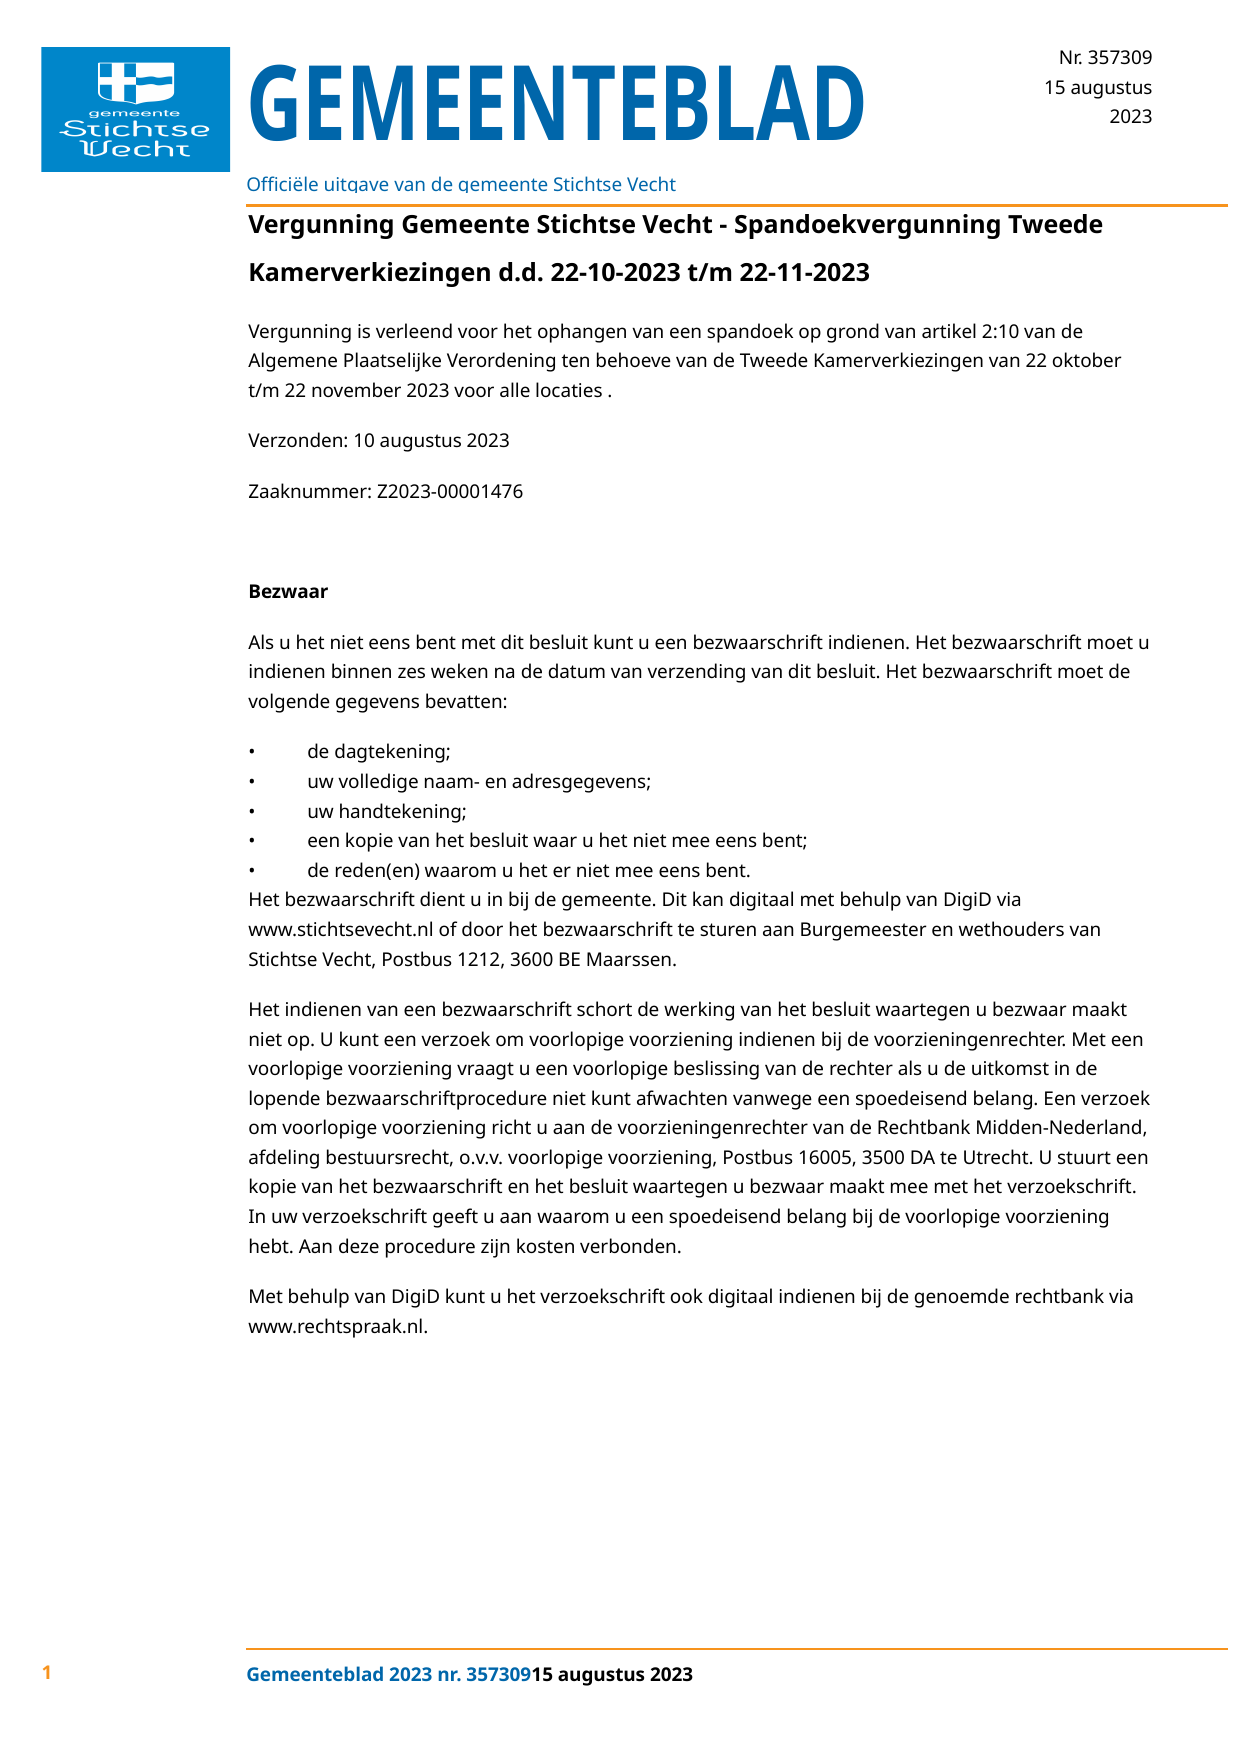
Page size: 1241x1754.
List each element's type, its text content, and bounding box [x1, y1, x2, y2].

picture [99, 63, 135, 101]
list uw handtekening; [248, 798, 1152, 824]
list uw volledige naam- en adresgegevens; [248, 768, 1152, 794]
text Zaaknummer: Z2023-00001476 [248, 478, 1152, 504]
text Met behulp van DigiD kunt u het verzoekschrift ook digitaal indienen bij de genoemde rechtbank via www.rechtspraak.nl. [248, 1283, 1152, 1339]
picture [137, 63, 174, 103]
text Bezwaar [248, 579, 1152, 604]
list de reden(en) waarom u het er niet mee eens bent. [248, 857, 1152, 883]
text Vergunning is verleend voor het ophangen van een spandoek op grond van artikel 2:10 van de Algemene Plaatselijke Verordening ten behoeve van de Tweede Kamerverkiezingen van 22 oktober t/m 22 november 2023 voor alle locaties . [248, 318, 1152, 403]
text Het bezwaarschrift dient u in bij de gemeente. Dit kan digitaal met behulp van DigiD via www.stichtsevecht.nl of door het bezwaarschrift te sturen aan Burgemeester en wethouders van Stichtse Vecht, Postbus 1212, 3600 BE Maarssen. [248, 887, 1152, 972]
list een kopie van het besluit waar u het niet mee eens bent; [248, 827, 1152, 853]
text Als u het niet eens bent met dit besluit kunt u een bezwaarschrift indienen. Het bezwaarschrift moet u indienen binnen zes weken na de datum van verzending van dit besluit. Het bezwaarschrift moet de volgende gegevens bevatten: [248, 629, 1152, 714]
list de dagtekening; [248, 739, 1152, 764]
text Vergunning Gemeente Stichtse Vecht - Spandoekvergunning Tweede Kamerverkiezingen d.d. 22-10-2023 t/m 22-11-2023 [248, 207, 1152, 288]
text Het indienen van een bezwaarschrift schort de werking van het besluit waartegen u bezwaar maakt niet op. U kunt een verzoek om voorlopige voorziening indienen bij de voorzieningenrechter. Met een voorlopige voorziening vraagt u een voorlopige beslissing van de rechter als u de uitkomst in de lopende bezwaarschriftprocedure niet kunt afwachten vanwege een spoedeisend belang. Een verzoek om voorlopige voorziening richt u aan de voorzieningenrechter van de Rechtbank Midden-Nederland, afdeling bestuursrecht, o.v.v. voorlopige voorziening, Postbus 16005, 3500 DA te Utrecht. U stuurt een kopie van het bezwaarschrift en het besluit waartegen u bezwaar maakt mee met het verzoekschrift. In uw verzoekschrift geeft u aan waarom u een spoedeisend belang bij de voorlopige voorziening hebt. Aan deze procedure zijn kosten verbonden. [248, 996, 1152, 1259]
text Verzonden: 10 augustus 2023 [248, 427, 1152, 453]
